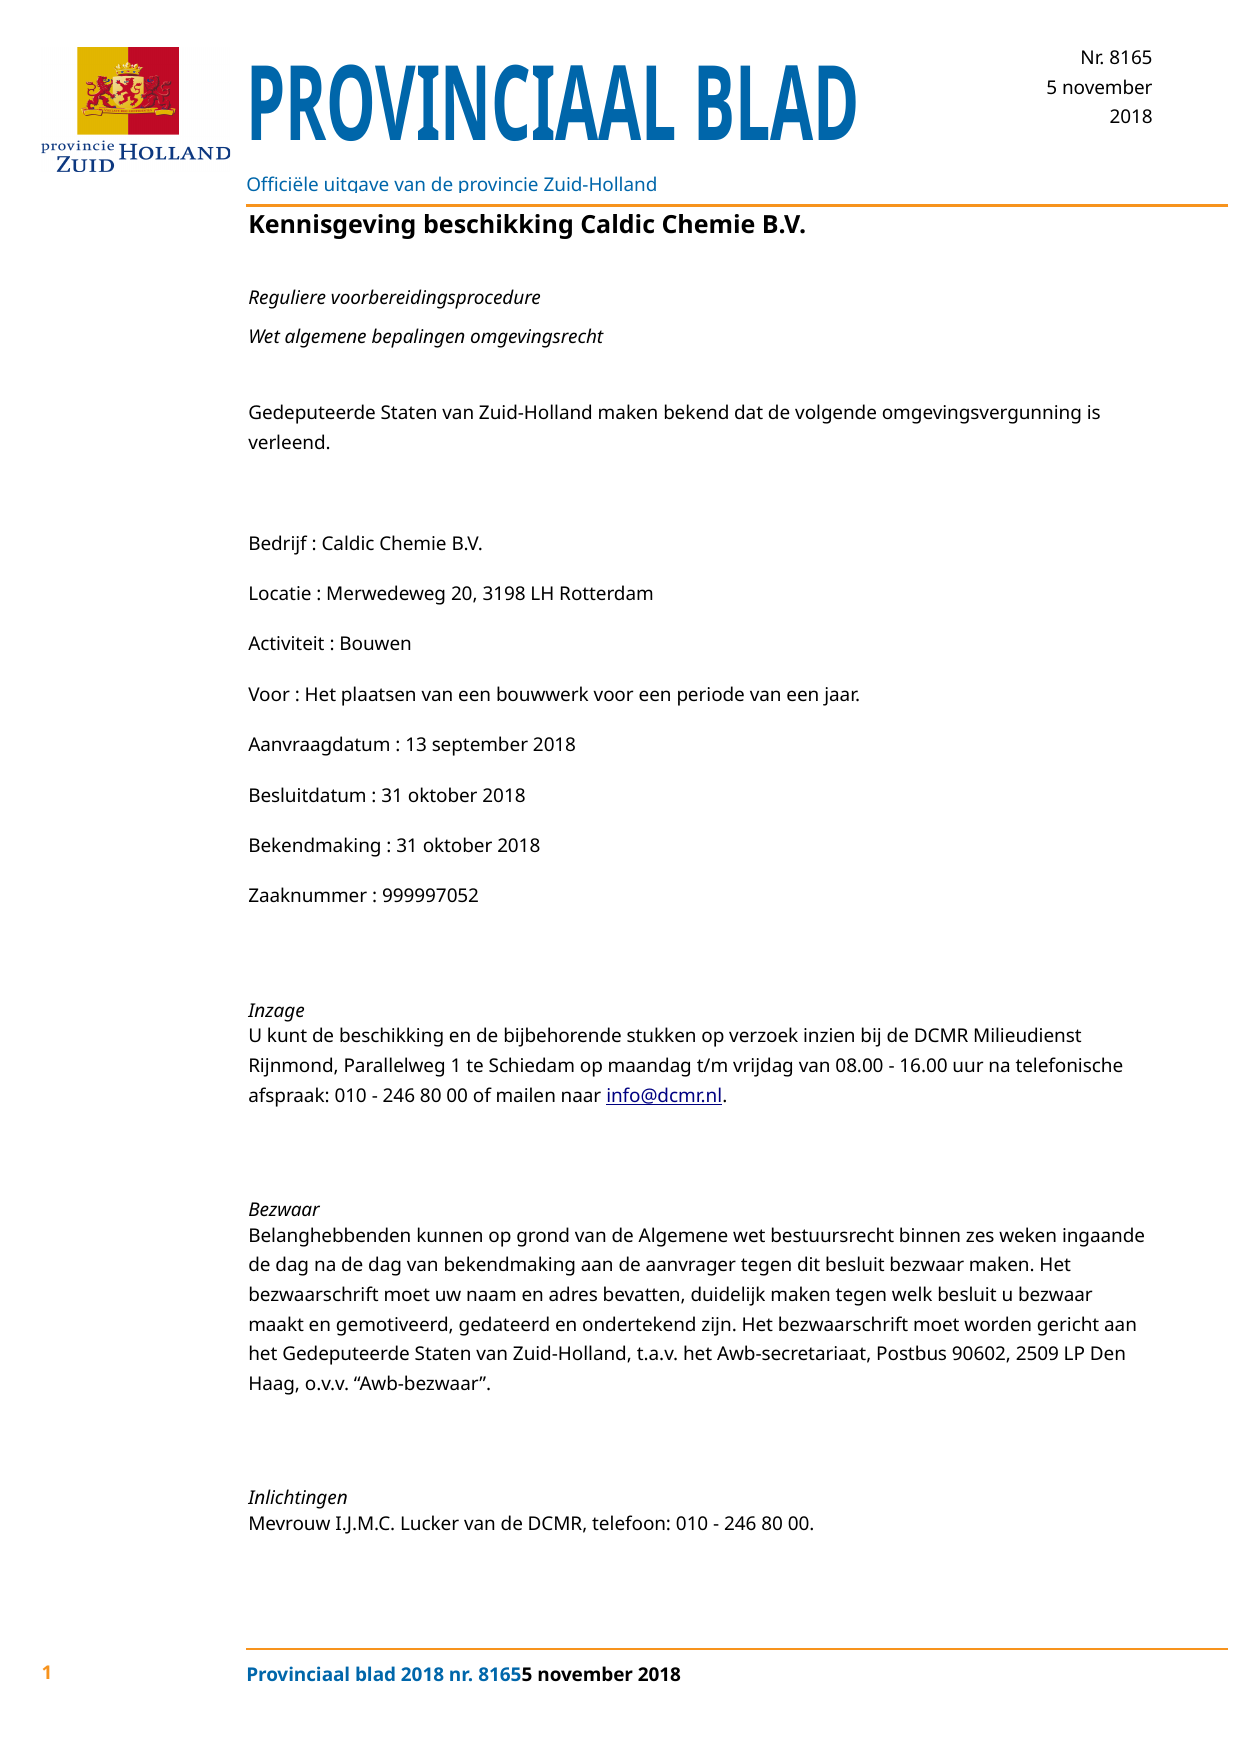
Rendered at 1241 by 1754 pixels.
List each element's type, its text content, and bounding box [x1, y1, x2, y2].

text Kennisgeving beschikking Caldic Chemie B.V. [248, 207, 1152, 241]
text Wet algemene bepalingen omgevingsrecht [248, 323, 1152, 349]
text U kunt de beschikking en de bijbehorende stukken op verzoek inzien bij de DCMR Milieudienst Rijnmond, Parallelweg 1 te Schiedam op maandag t/m vrijdag van 08.00 - 16.00 uur na telefonische afspraak: 010 - 246 80 00 of mailen naar info@dcmr.nl. [248, 1023, 1152, 1108]
text Locatie : Merwedeweg 20, 3198 LH Rotterdam [248, 580, 1152, 606]
text Gedeputeerde Staten van Zuid-Holland maken bekend dat de volgende omgevingsvergunning is verleend. [248, 399, 1152, 454]
text Mevrouw I.J.M.C. Lucker van de DCMR, telefoon: 010 - 246 80 00. [248, 1510, 1152, 1536]
text Inlichtingen [248, 1484, 1152, 1510]
text Activiteit : Bouwen [248, 631, 1152, 656]
text Voor : Het plaatsen van een bouwwerk voor een periode van een jaar. [248, 681, 1152, 707]
text Inzage [248, 997, 1152, 1023]
text Zaaknummer : 999997052 [248, 883, 1152, 908]
text Bedrijf : Caldic Chemie B.V. [248, 530, 1152, 555]
text Bekendmaking : 31 oktober 2018 [248, 832, 1152, 858]
text Bezwaar [248, 1196, 1152, 1222]
picture [41, 47, 231, 172]
text Besluitdatum : 31 oktober 2018 [248, 782, 1152, 807]
text Reguliere voorbereidingsprocedure [248, 284, 1152, 309]
text Belanghebbenden kunnen op grond van de Algemene wet bestuursrecht binnen zes weken ingaande de dag na de dag van bekendmaking aan de aanvrager tegen dit besluit bezwaar maken. Het bezwaarschrift moet uw naam en adres bevatten, duidelijk maken tegen welk besluit u bezwaar maakt en gemotiveerd, gedateerd en ondertekend zijn. Het bezwaarschrift moet worden gericht aan het Gedeputeerde Staten van Zuid-Holland, t.a.v. het Awb-secretariaat, Postbus 90602, 2509 LP Den Haag, o.v.v. “Awb-bezwaar”. [248, 1222, 1152, 1396]
text Aanvraagdatum : 13 september 2018 [248, 731, 1152, 757]
